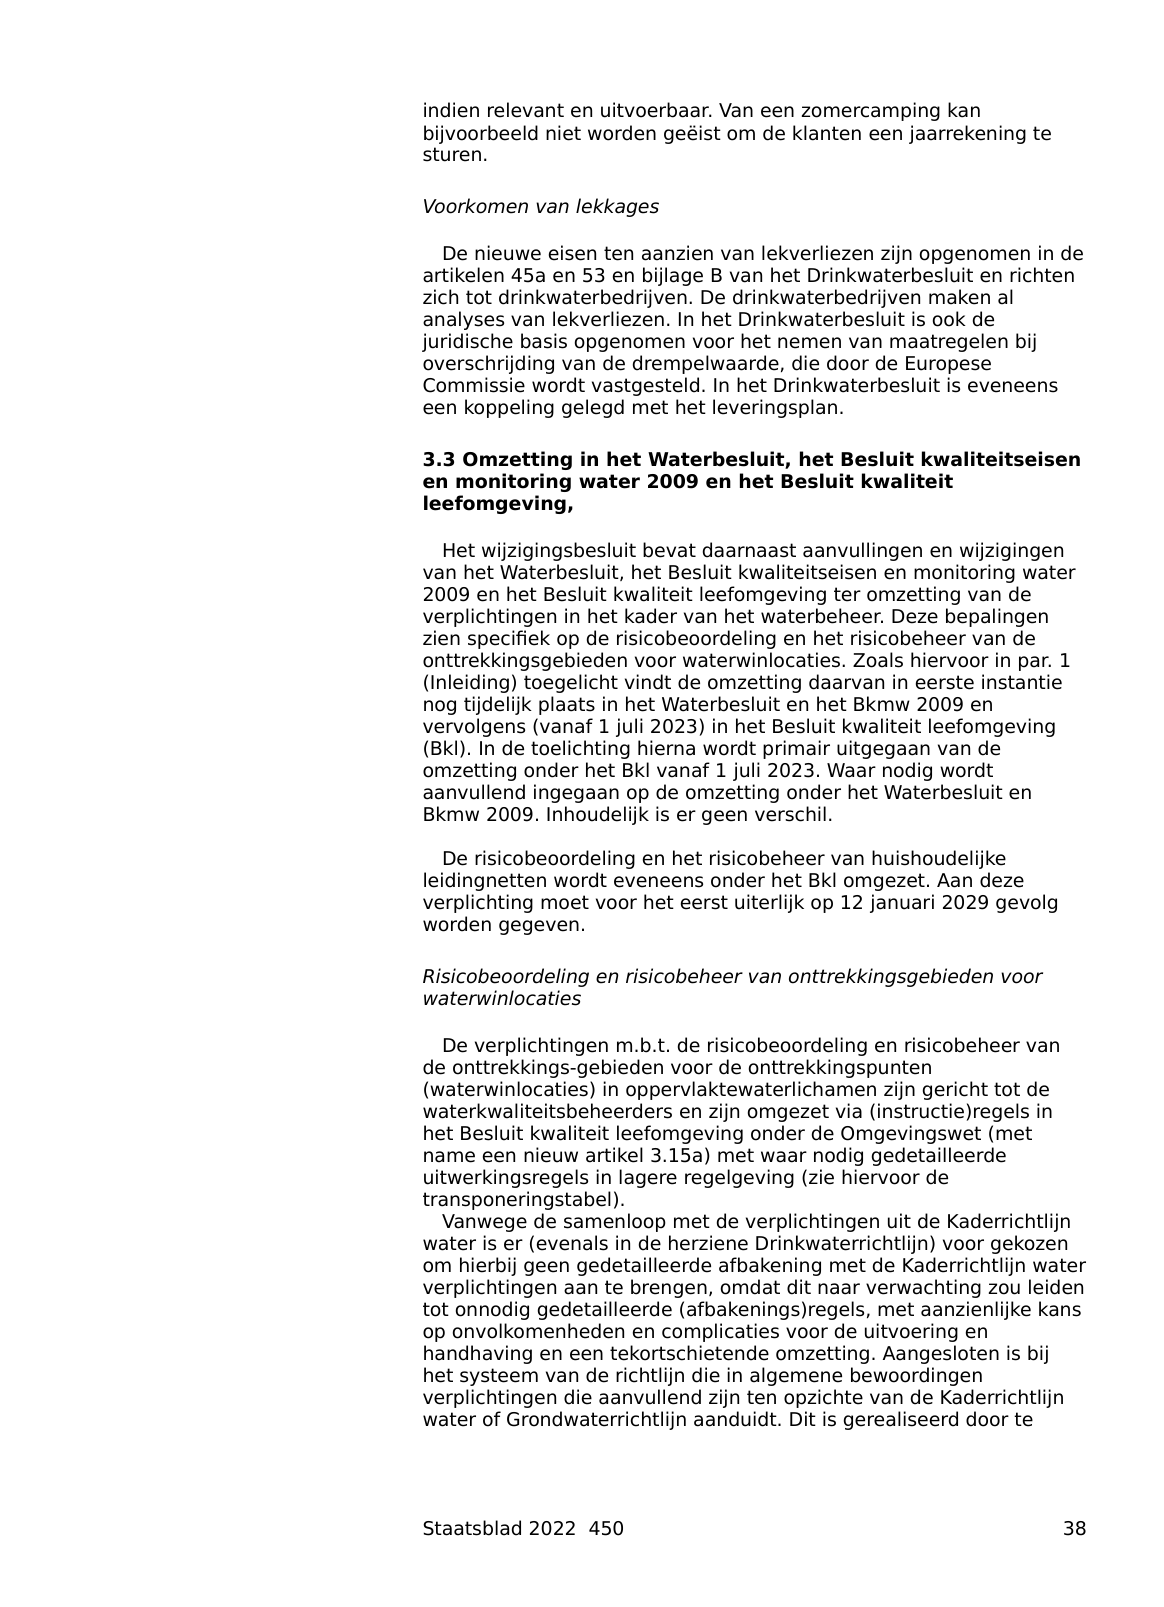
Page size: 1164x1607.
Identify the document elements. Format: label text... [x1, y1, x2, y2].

subtitle 3.3 Omzetting in het Waterbesluit, het Besluit kwaliteitseisen en monitoring water 2009 en het Besluit kwaliteit leefomgeving, [422, 449, 1087, 515]
text Het wijzigingsbesluit bevat daarnaast aanvullingen en wijzigingen van het Waterbesluit, het Besluit kwaliteitseisen en monitoring water 2009 en het Besluit kwaliteit leefomgeving ter omzetting van de verplichtingen in het kader van het waterbeheer. Deze bepalingen zien specifiek op de risicobeoordeling en het risicobeheer van de onttrekkingsgebieden voor waterwinlocaties. Zoals hiervoor in par. 1 (Inleiding) toegelicht vindt de omzetting daarvan in eerste instantie nog tijdelijk plaats in het Waterbesluit en het Bkmw 2009 en vervolgens (vanaf 1 juli 2023) in het Besluit kwaliteit leefomgeving (Bkl). In de toelichting hierna wordt primair uitgegaan van de omzetting onder het Bkl vanaf 1 juli 2023. Waar nodig wordt aanvullend ingegaan op de omzetting onder het Waterbesluit en Bkmw 2009. Inhoudelijk is er geen verschil. [422, 540, 1087, 826]
text Vanwege de samenloop met de verplichtingen uit de Kaderrichtlijn water is er (evenals in de herziene Drinkwaterrichtlijn) voor gekozen om hierbij geen gedetailleerde afbakening met de Kaderrichtlijn water verplichtingen aan te brengen, omdat dit naar verwachting zou leiden tot onnodig gedetailleerde (afbakenings)regels, met aanzienlijke kans op onvolkomenheden en complicaties voor de uitvoering en handhaving en een tekortschietende omzetting. Aangesloten is bij het systeem van de richtlijn die in algemene bewoordingen verplichtingen die aanvullend zijn ten opzichte van de Kaderrichtlijn water of Grondwaterrichtlijn aanduidt. Dit is gerealiseerd door te [422, 1211, 1087, 1431]
text De nieuwe eisen ten aanzien van lekverliezen zijn opgenomen in de artikelen 45a en 53 en bijlage B van het Drinkwaterbesluit en richten zich tot drinkwaterbedrijven. De drinkwaterbedrijven maken al analyses van lekverliezen. In het Drinkwaterbesluit is ook de juridische basis opgenomen voor het nemen van maatregelen bij overschrijding van de drempelwaarde, die door de Europese Commissie wordt vastgesteld. In het Drinkwaterbesluit is eveneens een koppeling gelegd met het leveringsplan. [422, 243, 1087, 419]
subtitle Risicobeoordeling en risicobeheer van onttrekkingsgebieden voor waterwinlocaties [422, 966, 1087, 1010]
text indien relevant en uitvoerbaar. Van een zomercamping kan bijvoorbeeld niet worden geëist om de klanten een jaarrekening te sturen. [422, 100, 1087, 166]
text De risicobeoordeling en het risicobeheer van huishoudelijke leidingnetten wordt eveneens onder het Bkl omgezet. Aan deze verplichting moet voor het eerst uiterlijk op 12 januari 2029 gevolg worden gegeven. [422, 848, 1087, 936]
subtitle Voorkomen van lekkages [422, 196, 1087, 218]
text De verplichtingen m.b.t. de risicobeoordeling en risicobeheer van de onttrekkings-gebieden voor de onttrekkingspunten (waterwinlocaties) in oppervlaktewaterlichamen zijn gericht tot de waterkwaliteitsbeheerders en zijn omgezet via (instructie)regels in het Besluit kwaliteit leefomgeving onder de Omgevingswet (met name een nieuw artikel 3.15a) met waar nodig gedetailleerde uitwerkingsregels in lagere regelgeving (zie hiervoor de transponeringstabel). [422, 1035, 1087, 1211]
